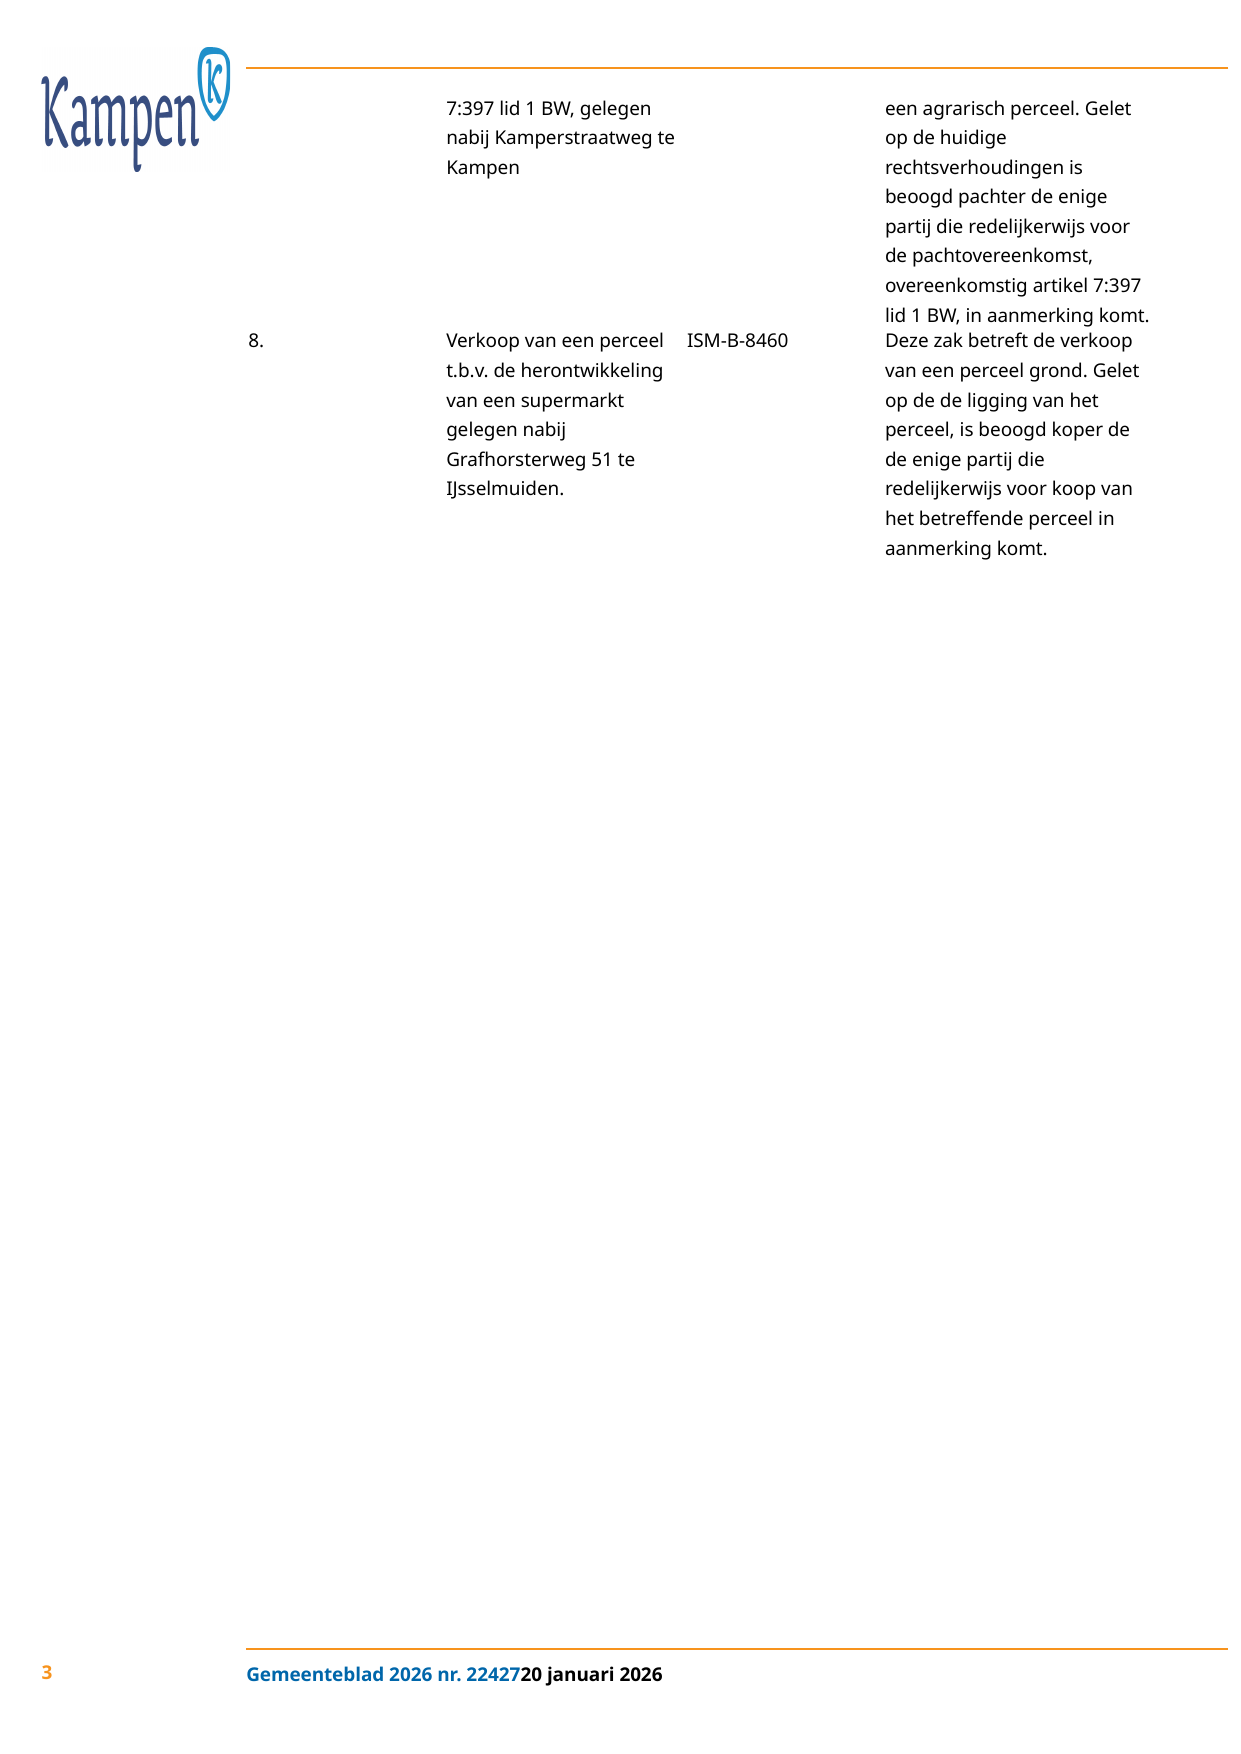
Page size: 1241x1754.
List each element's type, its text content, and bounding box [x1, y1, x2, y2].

table_cell [248, 95, 446, 328]
table_cell Deze zak betreft de verkoop van een perceel grond. Gelet op de de ligging van het perceel, is beoogd koper de de enige partij die redelijkerwijs voor koop van het betreffende perceel in aanmerking komt. [885, 328, 1152, 560]
table_cell een agrarisch perceel. Gelet op de huidige rechtsverhoudingen is beoogd pachter de enige partij die redelijkerwijs voor de pachtovereenkomst, overeenkomstig artikel 7:397 lid 1 BW, in aanmerking komt. [885, 95, 1152, 328]
picture [41, 47, 231, 172]
table_cell 8. [248, 328, 446, 560]
table_cell Verkoop van een perceel t.b.v. de herontwikkeling van een supermarkt gelegen nabij Grafhorsterweg 51 te IJsselmuiden. [446, 328, 687, 560]
table_cell 7:397 lid 1 BW, gelegen nabij Kamperstraatweg te Kampen [446, 95, 687, 328]
table_cell ISM-B-8460 [687, 328, 885, 560]
table_cell [687, 95, 885, 328]
